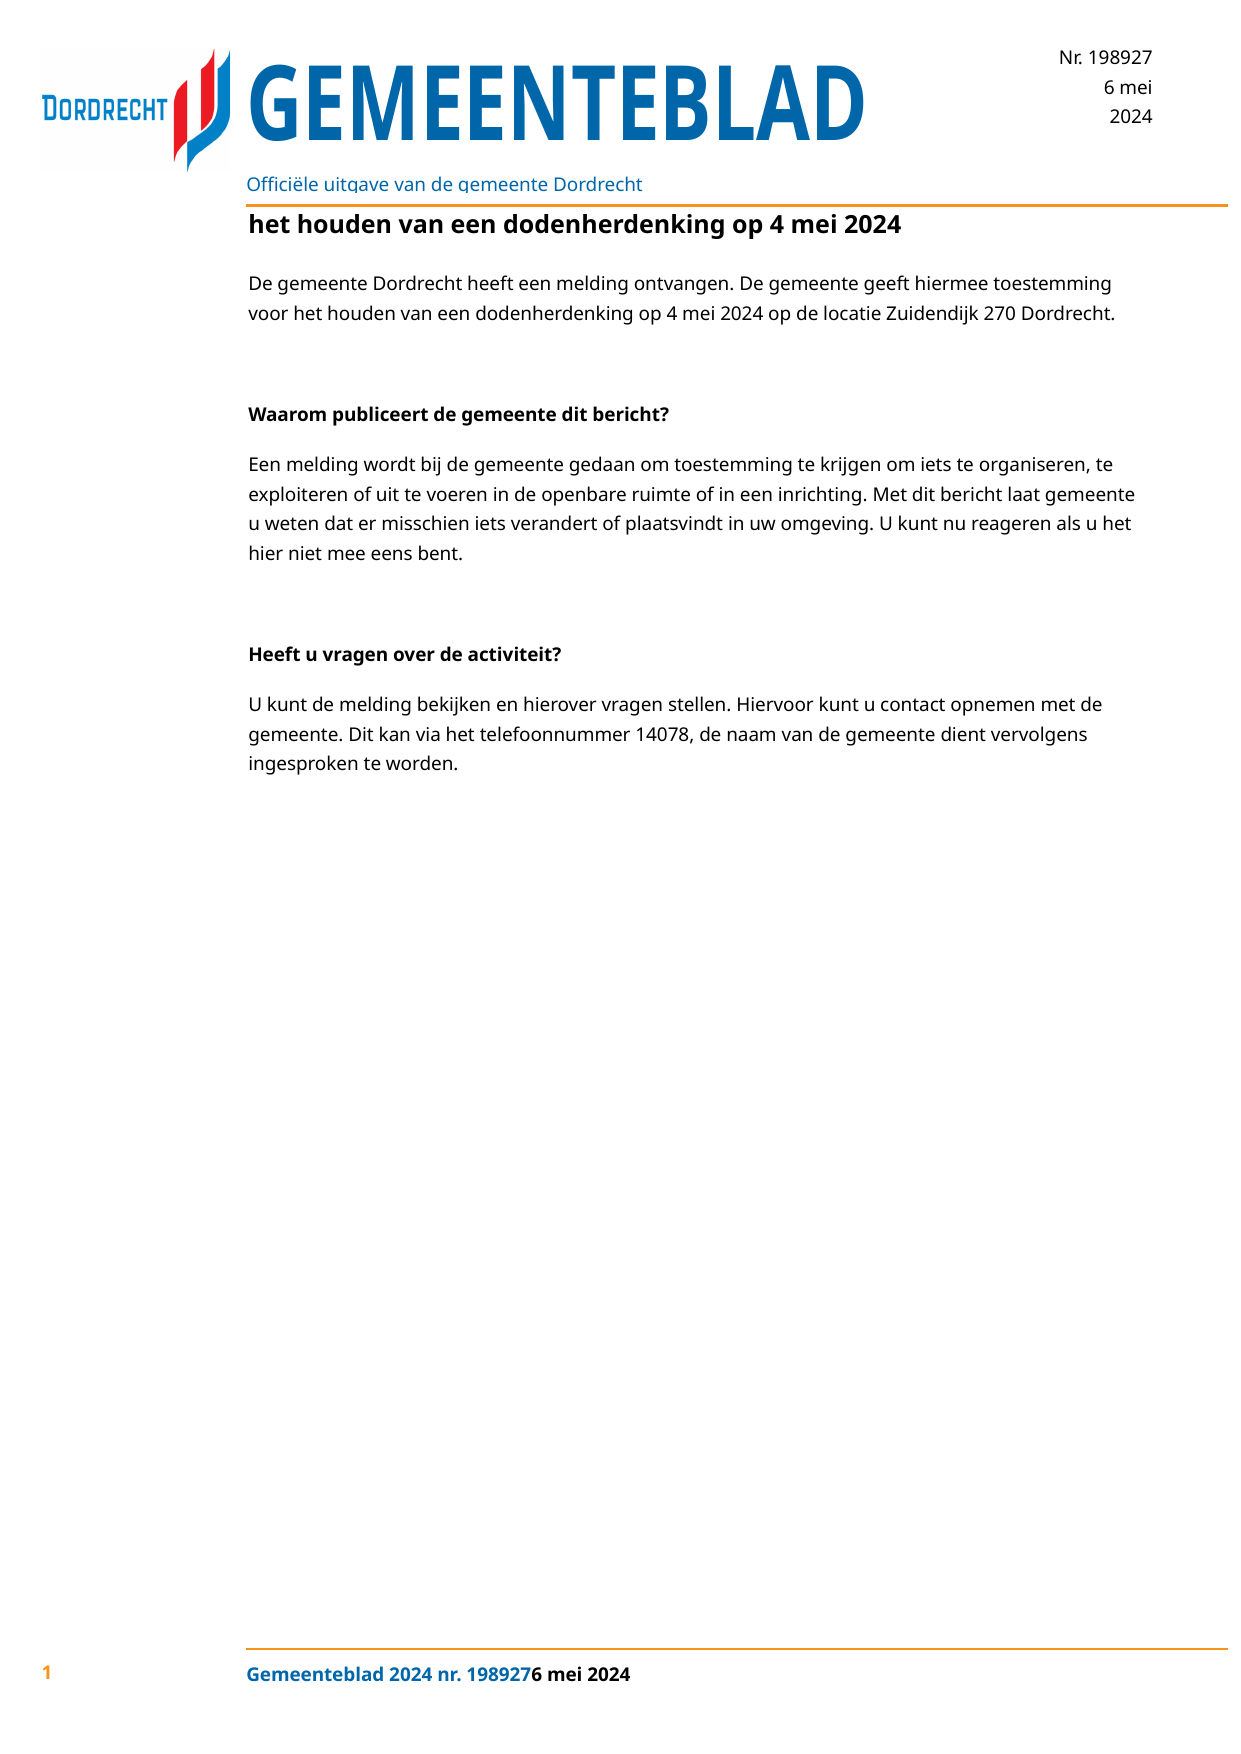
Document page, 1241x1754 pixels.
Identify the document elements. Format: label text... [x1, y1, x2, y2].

picture [41, 47, 231, 172]
text Een melding wordt bij de gemeente gedaan om toestemming te krijgen om iets te organiseren, te exploiteren of uit te voeren in de openbare ruimte of in een inrichting. Met dit bericht laat gemeente u weten dat er misschien iets verandert of plaatsvindt in uw omgeving. U kunt nu reageren als u het hier niet mee eens bent. [248, 451, 1152, 566]
text het houden van een dodenherdenking op 4 mei 2024 [248, 207, 1152, 241]
text Waarom publiceert de gemeente dit bericht? [248, 401, 1152, 426]
text Heeft u vragen over de activiteit? [248, 641, 1152, 666]
text U kunt de melding bekijken en hierover vragen stellen. Hiervoor kunt u contact opnemen met de gemeente. Dit kan via het telefoonnummer 14078, de naam van de gemeente dient vervolgens ingesproken te worden. [248, 691, 1152, 776]
text De gemeente Dordrecht heeft een melding ontvangen. De gemeente geeft hiermee toestemming voor het houden van een dodenherdenking op 4 mei 2024 op de locatie Zuidendijk 270 Dordrecht. [248, 270, 1152, 326]
